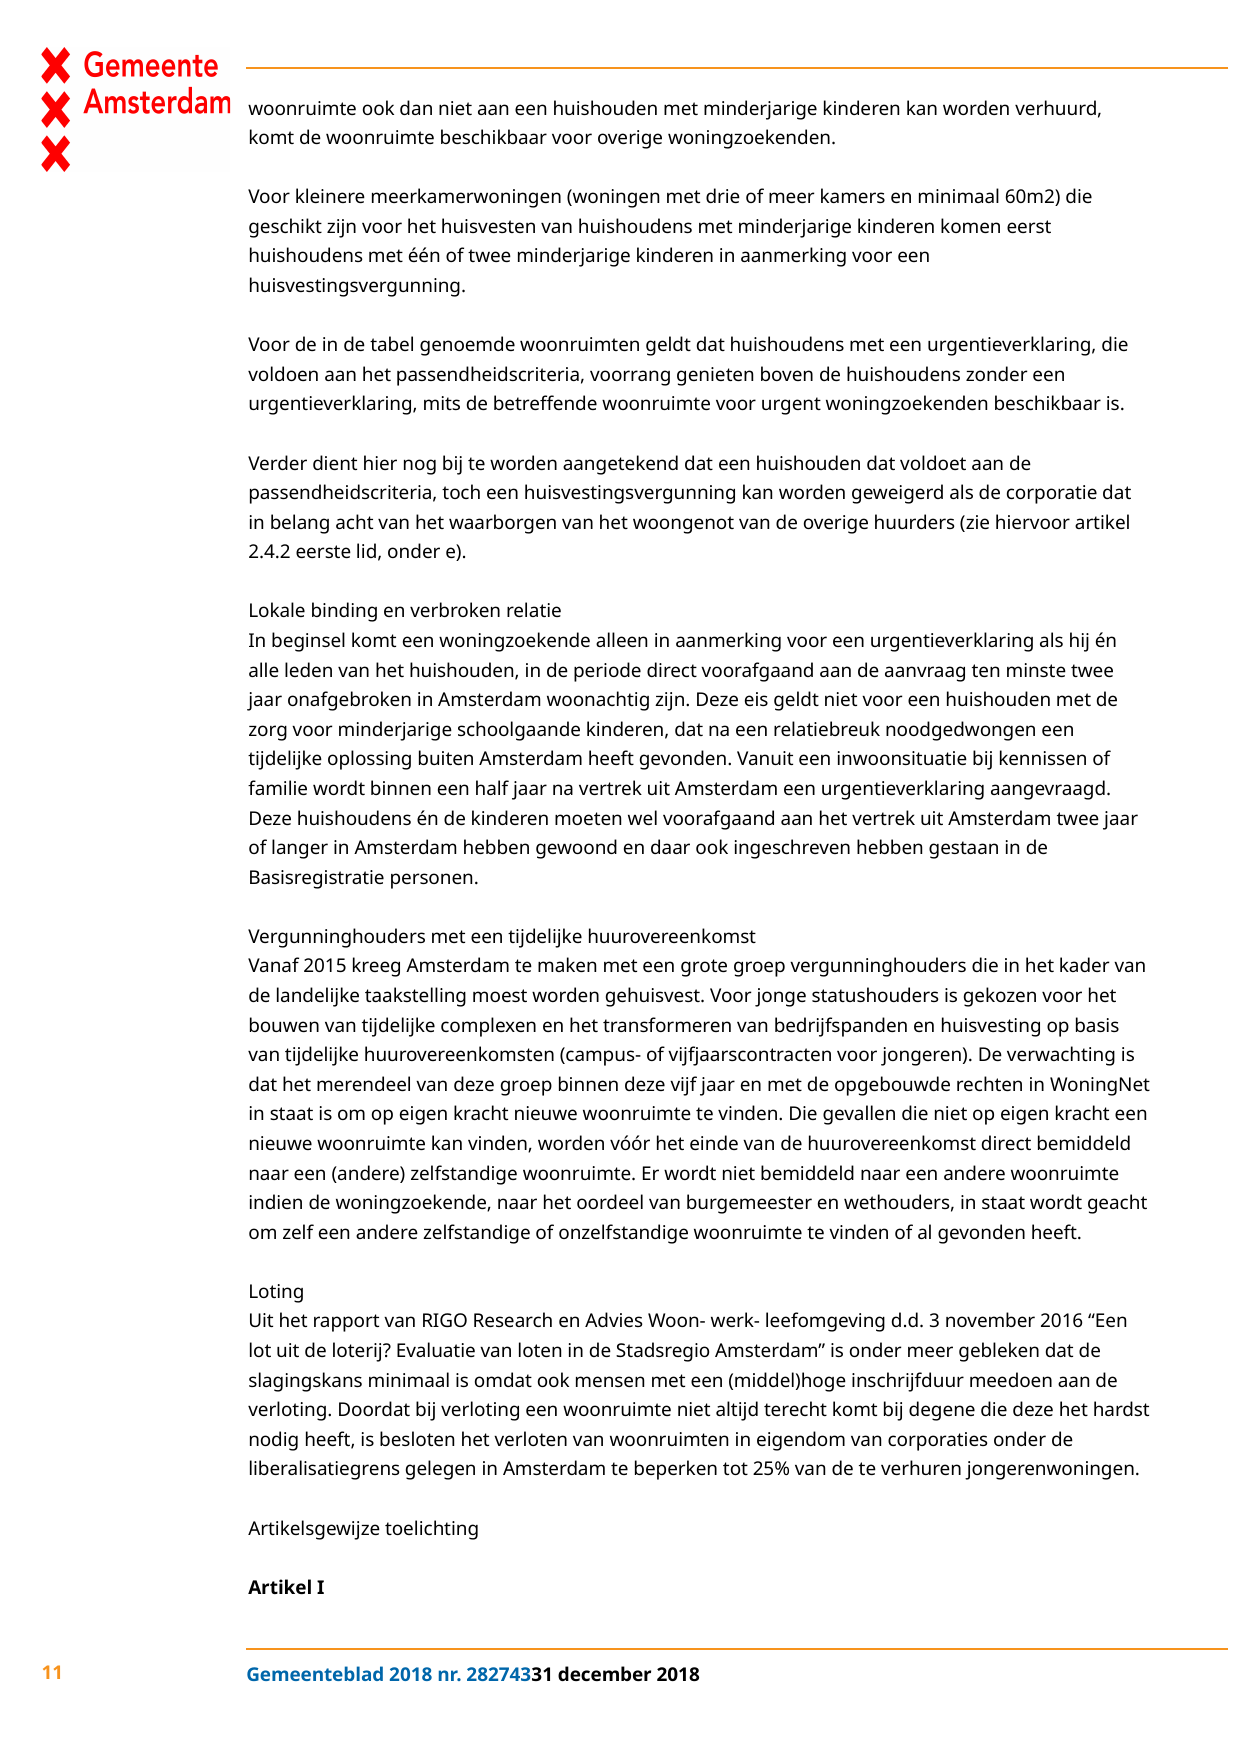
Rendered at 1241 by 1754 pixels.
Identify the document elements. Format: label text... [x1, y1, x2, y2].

text Vergunninghouders met een tijdelijke huurovereenkomst [248, 923, 1152, 949]
text Voor de in de tabel genoemde woonruimten geldt dat huishoudens met een urgentieverklaring, die voldoen aan het passendheidscriteria, voorrang genieten boven de huishoudens zonder een urgentieverklaring, mits de betreffende woonruimte voor urgent woningzoekenden beschikbaar is. [248, 331, 1152, 416]
picture [41, 47, 231, 172]
text woonruimte ook dan niet aan een huishouden met minderjarige kinderen kan worden verhuurd, komt de woonruimte beschikbaar voor overige woningzoekenden. [248, 95, 1152, 150]
text Artikelsgewijze toelichting [248, 1515, 1152, 1541]
text Voor kleinere meerkamerwoningen (woningen met drie of meer kamers en minimaal 60m2) die geschikt zijn voor het huisvesten van huishoudens met minderjarige kinderen komen eerst huishoudens met één of twee minderjarige kinderen in aanmerking voor een huisvestingsvergunning. [248, 183, 1152, 298]
text Artikel I [248, 1574, 1152, 1600]
text Uit het rapport van RIGO Research en Advies Woon- werk- leefomgeving d.d. 3 november 2016 “Een lot uit de loterij? Evaluatie van loten in de Stadsregio Amsterdam” is onder meer gebleken dat de slagingskans minimaal is omdat ook mensen met een (middel)hoge inschrijfduur meedoen aan de verloting. Doordat bij verloting een woonruimte niet altijd terecht komt bij degene die deze het hardst nodig heeft, is besloten het verloten van woonruimten in eigendom van corporaties onder de liberalisatiegrens gelegen in Amsterdam te beperken tot 25% van de te verhuren jongerenwoningen. [248, 1308, 1152, 1481]
text Lokale binding en verbroken relatie [248, 598, 1152, 623]
text Loting [248, 1278, 1152, 1304]
text Verder dient hier nog bij te worden aangetekend dat een huishouden dat voldoet aan de passendheidscriteria, toch een huisvestingsvergunning kan worden geweigerd als de corporatie dat in belang acht van het waarborgen van het woongenot van de overige huurders (zie hiervoor artikel 2.4.2 eerste lid, onder e). [248, 450, 1152, 564]
text In beginsel komt een woningzoekende alleen in aanmerking voor een urgentieverklaring als hij én alle leden van het huishouden, in de periode direct voorafgaand aan de aanvraag ten minste twee jaar onafgebroken in Amsterdam woonachtig zijn. Deze eis geldt niet voor een huishouden met de zorg voor minderjarige schoolgaande kinderen, dat na een relatiebreuk noodgedwongen een tijdelijke oplossing buiten Amsterdam heeft gevonden. Vanuit een inwoonsituatie bij kennissen of familie wordt binnen een half jaar na vertrek uit Amsterdam een urgentieverklaring aangevraagd. Deze huishoudens én de kinderen moeten wel voorafgaand aan het vertrek uit Amsterdam twee jaar of langer in Amsterdam hebben gewoond en daar ook ingeschreven hebben gestaan in de Basisregistratie personen. [248, 627, 1152, 890]
text Vanaf 2015 kreeg Amsterdam te maken met een grote groep vergunninghouders die in het kader van de landelijke taakstelling moest worden gehuisvest. Voor jonge statushouders is gekozen voor het bouwen van tijdelijke complexen en het transformeren van bedrijfspanden en huisvesting op basis van tijdelijke huurovereenkomsten (campus- of vijfjaarscontracten voor jongeren). De verwachting is dat het merendeel van deze groep binnen deze vijf jaar en met de opgebouwde rechten in WoningNet in staat is om op eigen kracht nieuwe woonruimte te vinden. Die gevallen die niet op eigen kracht een nieuwe woonruimte kan vinden, worden vóór het einde van de huurovereenkomst direct bemiddeld naar een (andere) zelfstandige woonruimte. Er wordt niet bemiddeld naar een andere woonruimte indien de woningzoekende, naar het oordeel van burgemeester en wethouders, in staat wordt geacht om zelf een andere zelfstandige of onzelfstandige woonruimte te vinden of al gevonden heeft. [248, 953, 1152, 1245]
